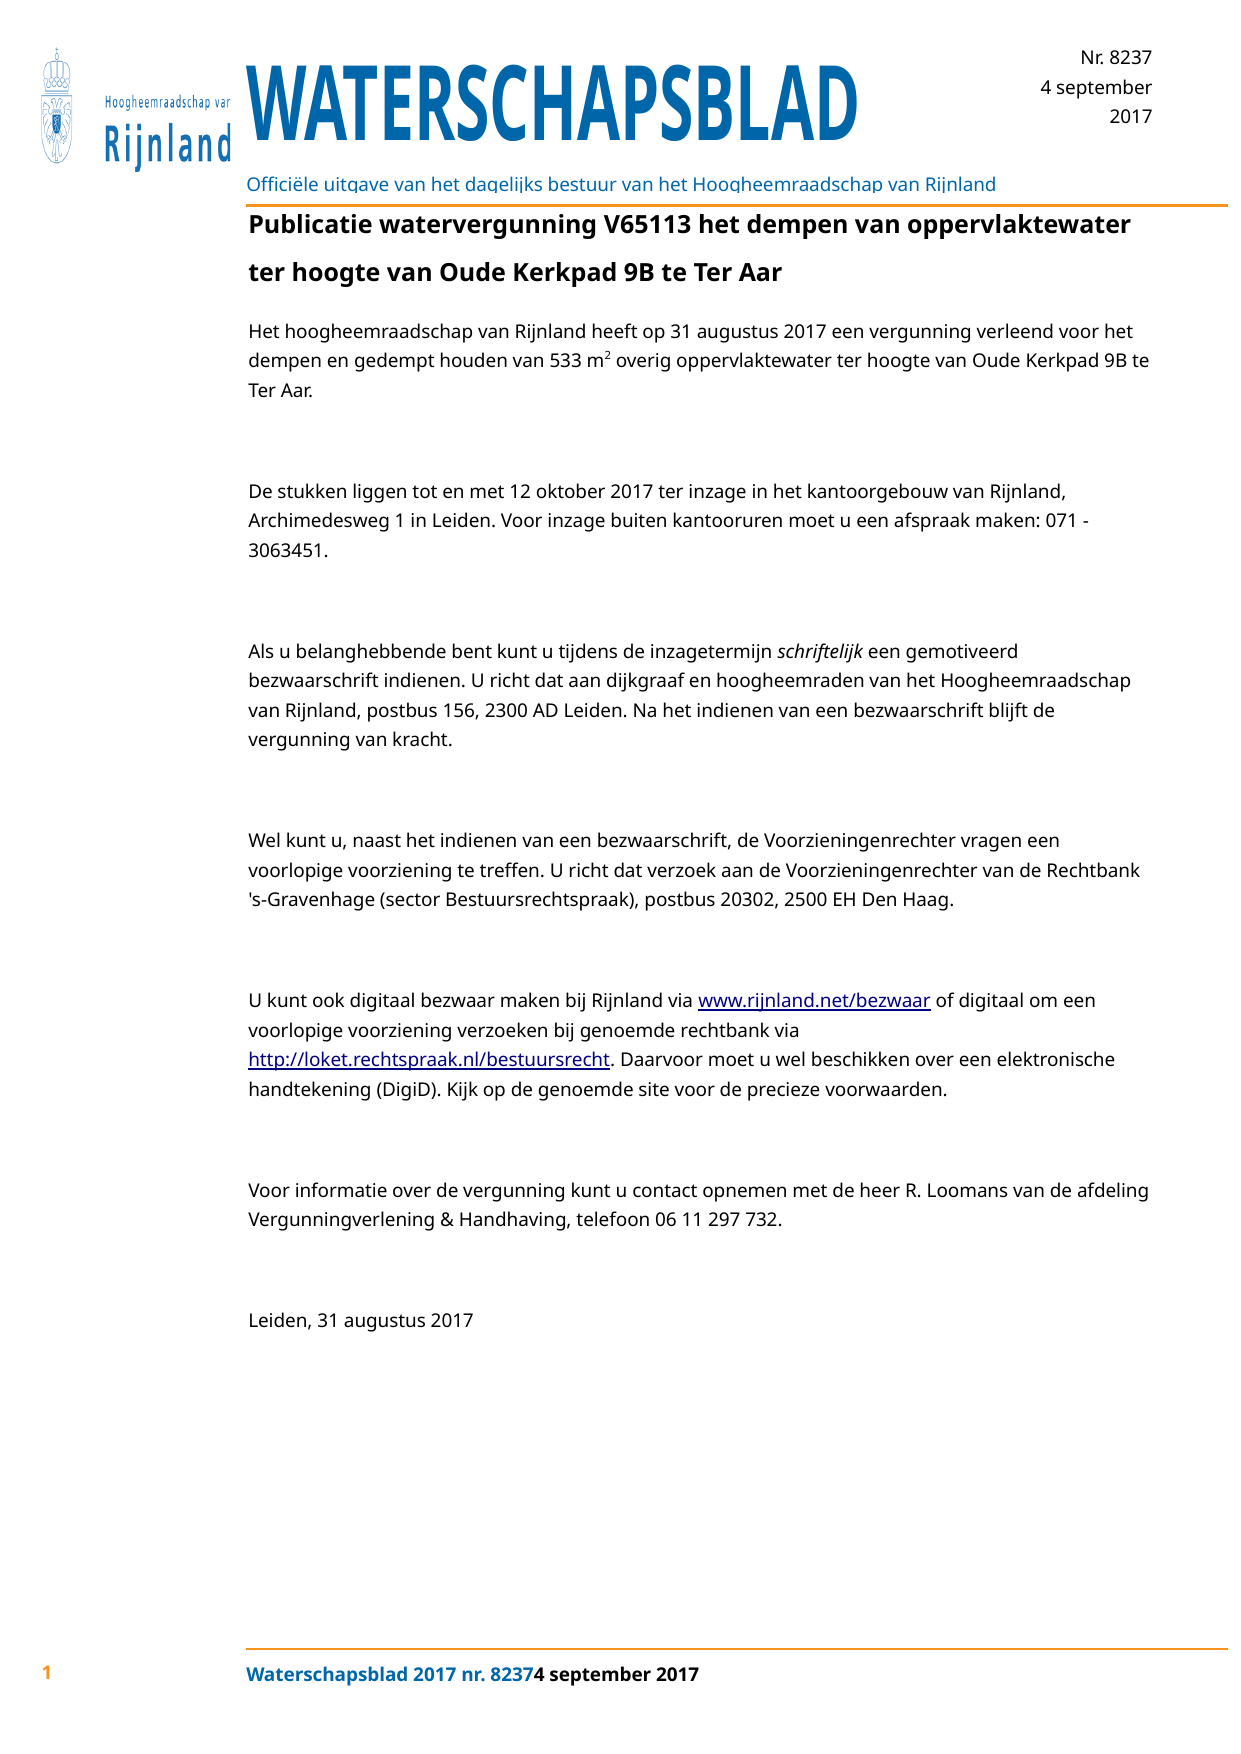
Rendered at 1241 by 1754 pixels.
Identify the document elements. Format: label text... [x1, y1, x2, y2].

text De stukken liggen tot en met 12 oktober 2017 ter inzage in het kantoorgebouw van Rijnland, Archimedesweg 1 in Leiden. Voor inzage buiten kantooruren moet u een afspraak maken: 071 - 3063451. [248, 478, 1152, 563]
text Voor informatie over de vergunning kunt u contact opnemen met de heer R. Loomans van de afdeling Vergunningverlening & Handhaving, telefoon 06 11 297 732. [248, 1177, 1152, 1232]
text Als u belanghebbende bent kunt u tijdens de inzagetermijn schriftelijk een gemotiveerd bezwaarschrift indienen. U richt dat aan dijkgraaf en hoogheemraden van het Hoogheemraadschap van Rijnland, postbus 156, 2300 AD Leiden. Na het indienen van een bezwaarschrift blijft de vergunning van kracht. [248, 638, 1152, 752]
text Publicatie watervergunning V65113 het dempen van oppervlaktewater ter hoogte van Oude Kerkpad 9B te Ter Aar [248, 207, 1152, 288]
text Leiden, 31 augustus 2017 [248, 1307, 1152, 1333]
text U kunt ook digitaal bezwaar maken bij Rijnland via www.rijnland.net/bezwaar of digitaal om een voorlopige voorziening verzoeken bij genoemde rechtbank via http://loket.rechtspraak.nl/bestuursrecht. Daarvoor moet u wel beschikken over een elektronische handtekening (DigiD). Kijk op de genoemde site voor de precieze voorwaarden. [248, 987, 1152, 1102]
text Het hoogheemraadschap van Rijnland heeft op 31 augustus 2017 een vergunning verleend voor het dempen en gedempt houden van 533 m2 overig oppervlaktewater ter hoogte van Oude Kerkpad 9B te Ter Aar. [248, 318, 1152, 403]
picture [41, 47, 231, 172]
text Wel kunt u, naast het indienen van een bezwaarschrift, de Voorzieningenrechter vragen een voorlopige voorziening te treffen. U richt dat verzoek aan de Voorzieningenrechter van de Rechtbank 's-Gravenhage (sector Bestuursrechtspraak), postbus 20302, 2500 EH Den Haag. [248, 827, 1152, 912]
